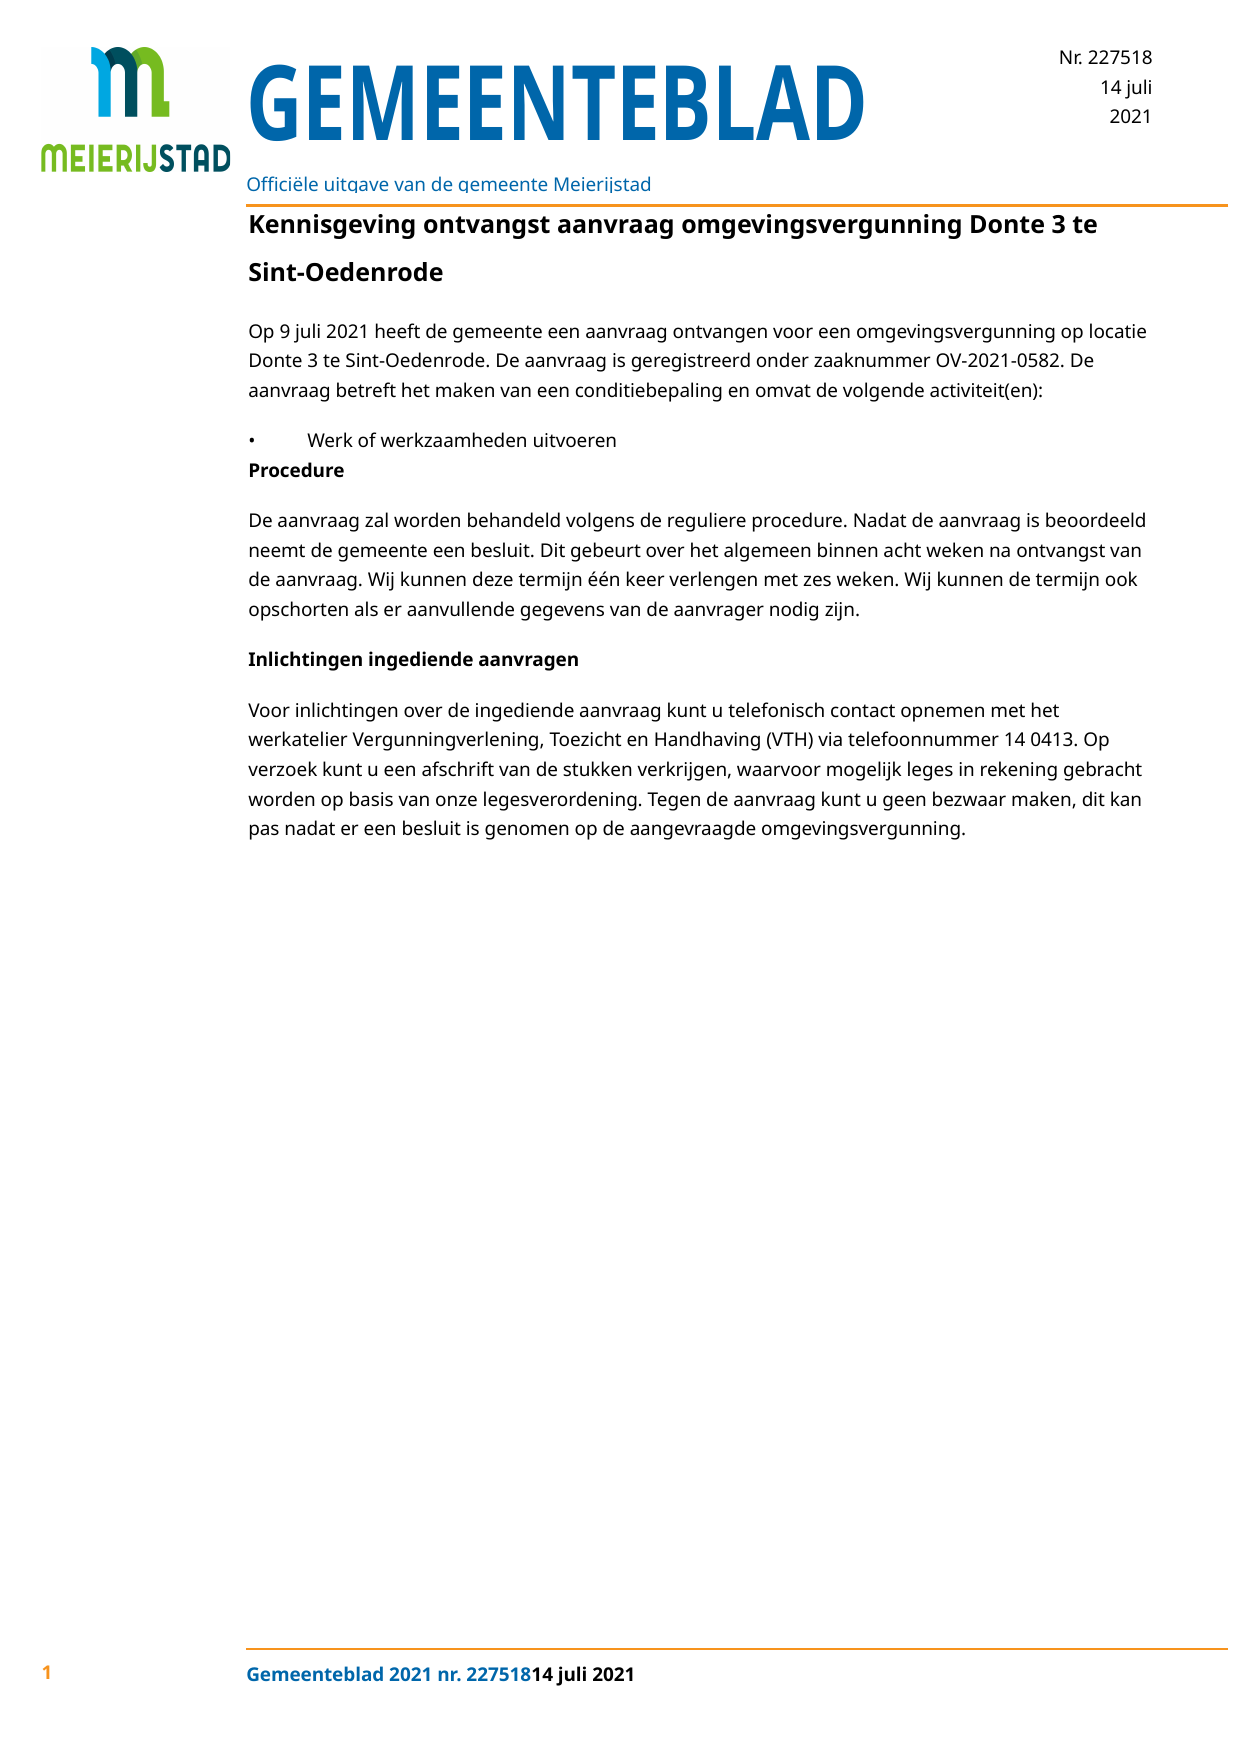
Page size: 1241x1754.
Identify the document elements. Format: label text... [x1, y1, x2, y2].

text Inlichtingen ingediende aanvragen [248, 647, 1152, 672]
text Voor inlichtingen over de ingediende aanvraag kunt u telefonisch contact opnemen met het werkatelier Vergunningverlening, Toezicht en Handhaving (VTH) via telefoonnummer 14 0413. Op verzoek kunt u een afschrift van de stukken verkrijgen, waarvoor mogelijk leges in rekening gebracht worden op basis van onze legesverordening. Tegen de aanvraag kunt u geen bezwaar maken, dit kan pas nadat er een besluit is genomen op de aangevraagde omgevingsvergunning. [248, 697, 1152, 841]
text Kennisgeving ontvangst aanvraag omgevingsvergunning Donte 3 te Sint-Oedenrode [248, 207, 1152, 288]
text Op 9 juli 2021 heeft de gemeente een aanvraag ontvangen voor een omgevingsvergunning op locatie Donte 3 te Sint-Oedenrode. De aanvraag is geregistreerd onder zaaknummer OV-2021-0582. De aanvraag betreft het maken van een conditiebepaling en omvat de volgende activiteit(en): [248, 318, 1152, 403]
list Werk of werkzaamheden uitvoeren [248, 427, 1152, 453]
text De aanvraag zal worden behandeld volgens de reguliere procedure. Nadat de aanvraag is beoordeeld neemt de gemeente een besluit. Dit gebeurt over het algemeen binnen acht weken na ontvangst van de aanvraag. Wij kunnen deze termijn één keer verlengen met zes weken. Wij kunnen de termijn ook opschorten als er aanvullende gegevens van de aanvrager nodig zijn. [248, 507, 1152, 622]
text Procedure [248, 457, 1152, 483]
picture [41, 47, 231, 172]
